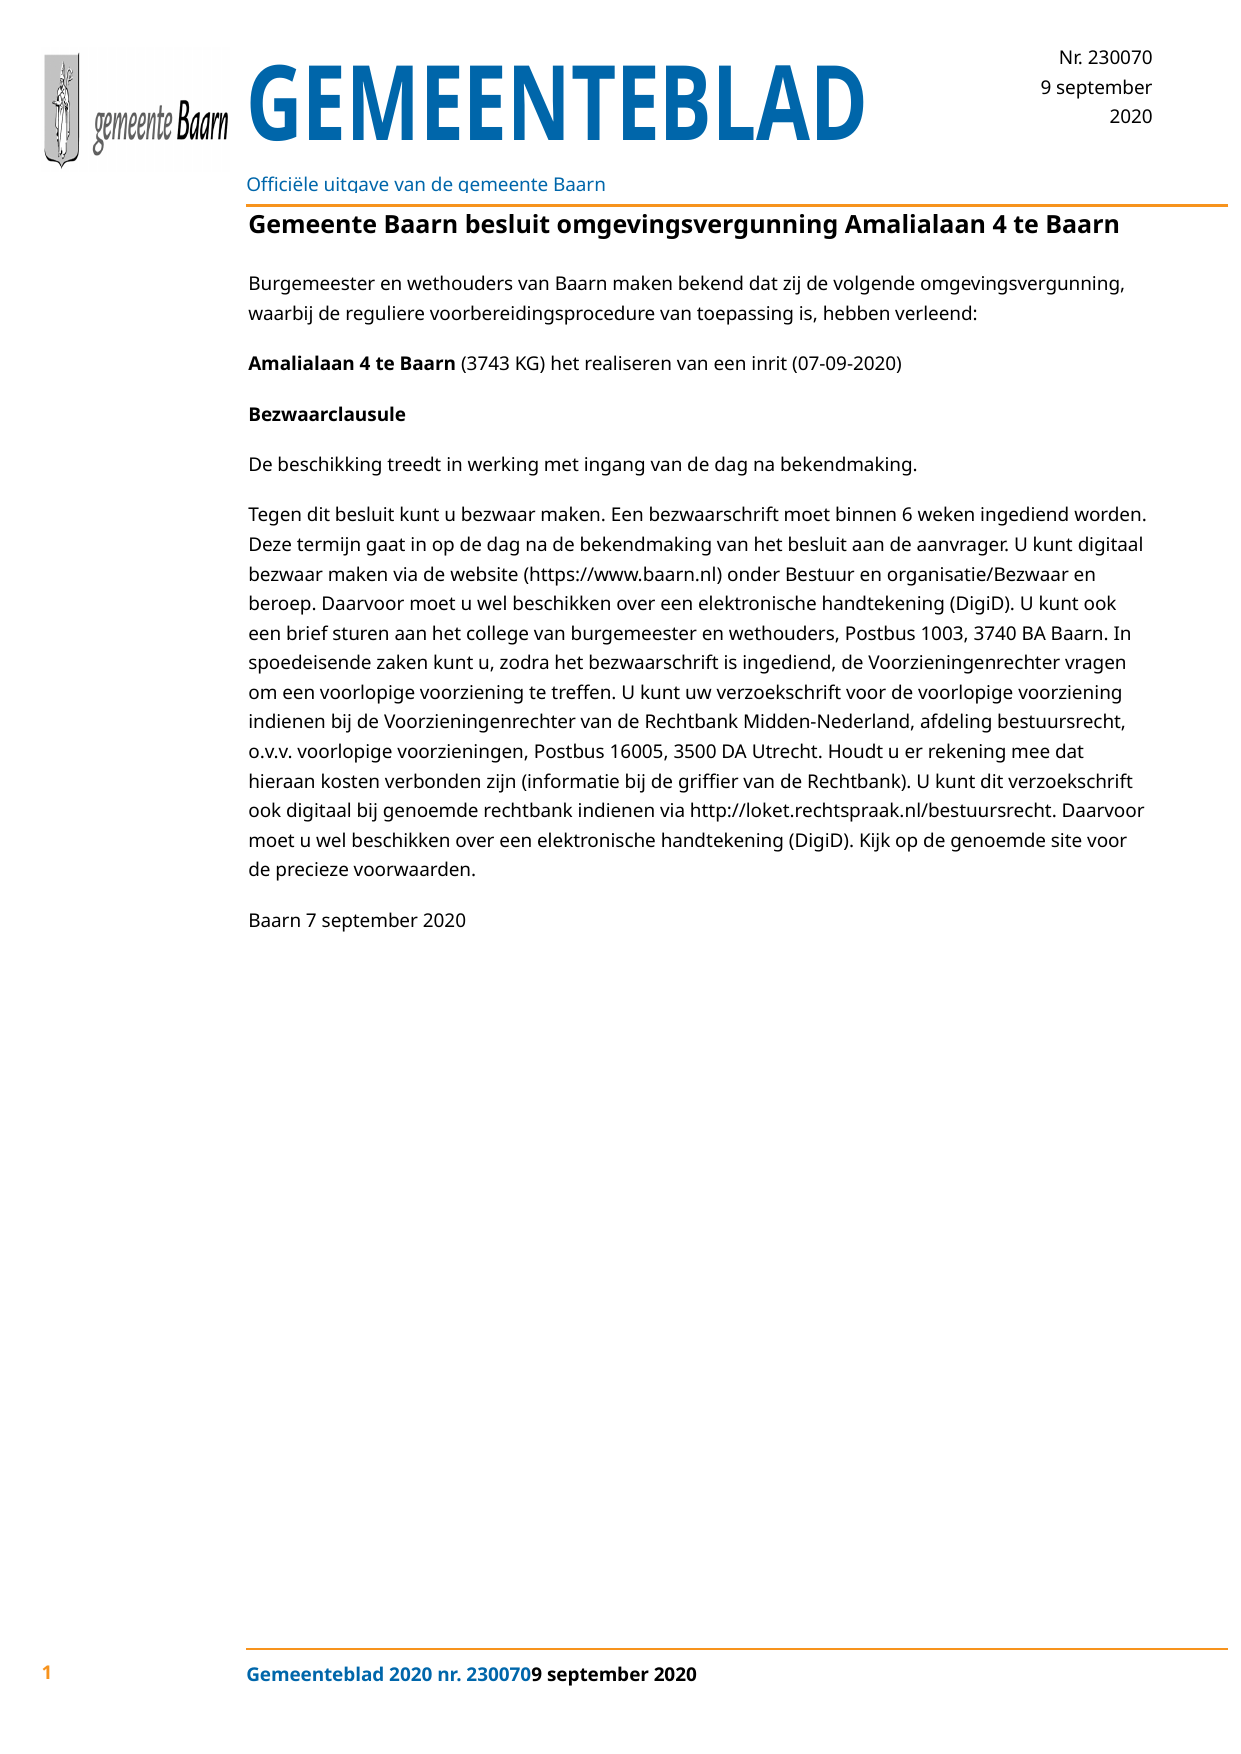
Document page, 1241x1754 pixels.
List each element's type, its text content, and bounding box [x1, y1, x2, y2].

text Burgemeester en wethouders van Baarn maken bekend dat zij de volgende omgevingsvergunning, waarbij de reguliere voorbereidingsprocedure van toepassing is, hebben verleend: [248, 270, 1152, 326]
picture [41, 47, 231, 172]
text Baarn 7 september 2020 [248, 907, 1152, 933]
text Gemeente Baarn besluit omgevingsvergunning Amalialaan 4 te Baarn [248, 207, 1152, 241]
text Amalialaan 4 te Baarn (3743 KG) het realiseren van een inrit (07-09-2020) [248, 350, 1152, 376]
text Bezwaarclausule [248, 401, 1152, 426]
text Tegen dit besluit kunt u bezwaar maken. Een bezwaarschrift moet binnen 6 weken ingediend worden. Deze termijn gaat in op de dag na de bekendmaking van het besluit aan de aanvrager. U kunt digitaal bezwaar maken via de website (https://www.baarn.nl) onder Bestuur en organisatie/Bezwaar en beroep. Daarvoor moet u wel beschikken over een elektronische handtekening (DigiD). U kunt ook een brief sturen aan het college van burgemeester en wethouders, Postbus 1003, 3740 BA Baarn. In spoedeisende zaken kunt u, zodra het bezwaarschrift is ingediend, de Voorzieningenrechter vragen om een voorlopige voorziening te treffen. U kunt uw verzoekschrift voor de voorlopige voorziening indienen bij de Voorzieningenrechter van de Rechtbank Midden-Nederland, afdeling bestuursrecht, o.v.v. voorlopige voorzieningen, Postbus 16005, 3500 DA Utrecht. Houdt u er rekening mee dat hieraan kosten verbonden zijn (informatie bij de griffier van de Rechtbank). U kunt dit verzoekschrift ook digitaal bij genoemde rechtbank indienen via http://loket.rechtspraak.nl/bestuursrecht. Daarvoor moet u wel beschikken over een elektronische handtekening (DigiD). Kijk op de genoemde site voor de precieze voorwaarden. [248, 502, 1152, 882]
text De beschikking treedt in werking met ingang van de dag na bekendmaking. [248, 451, 1152, 477]
